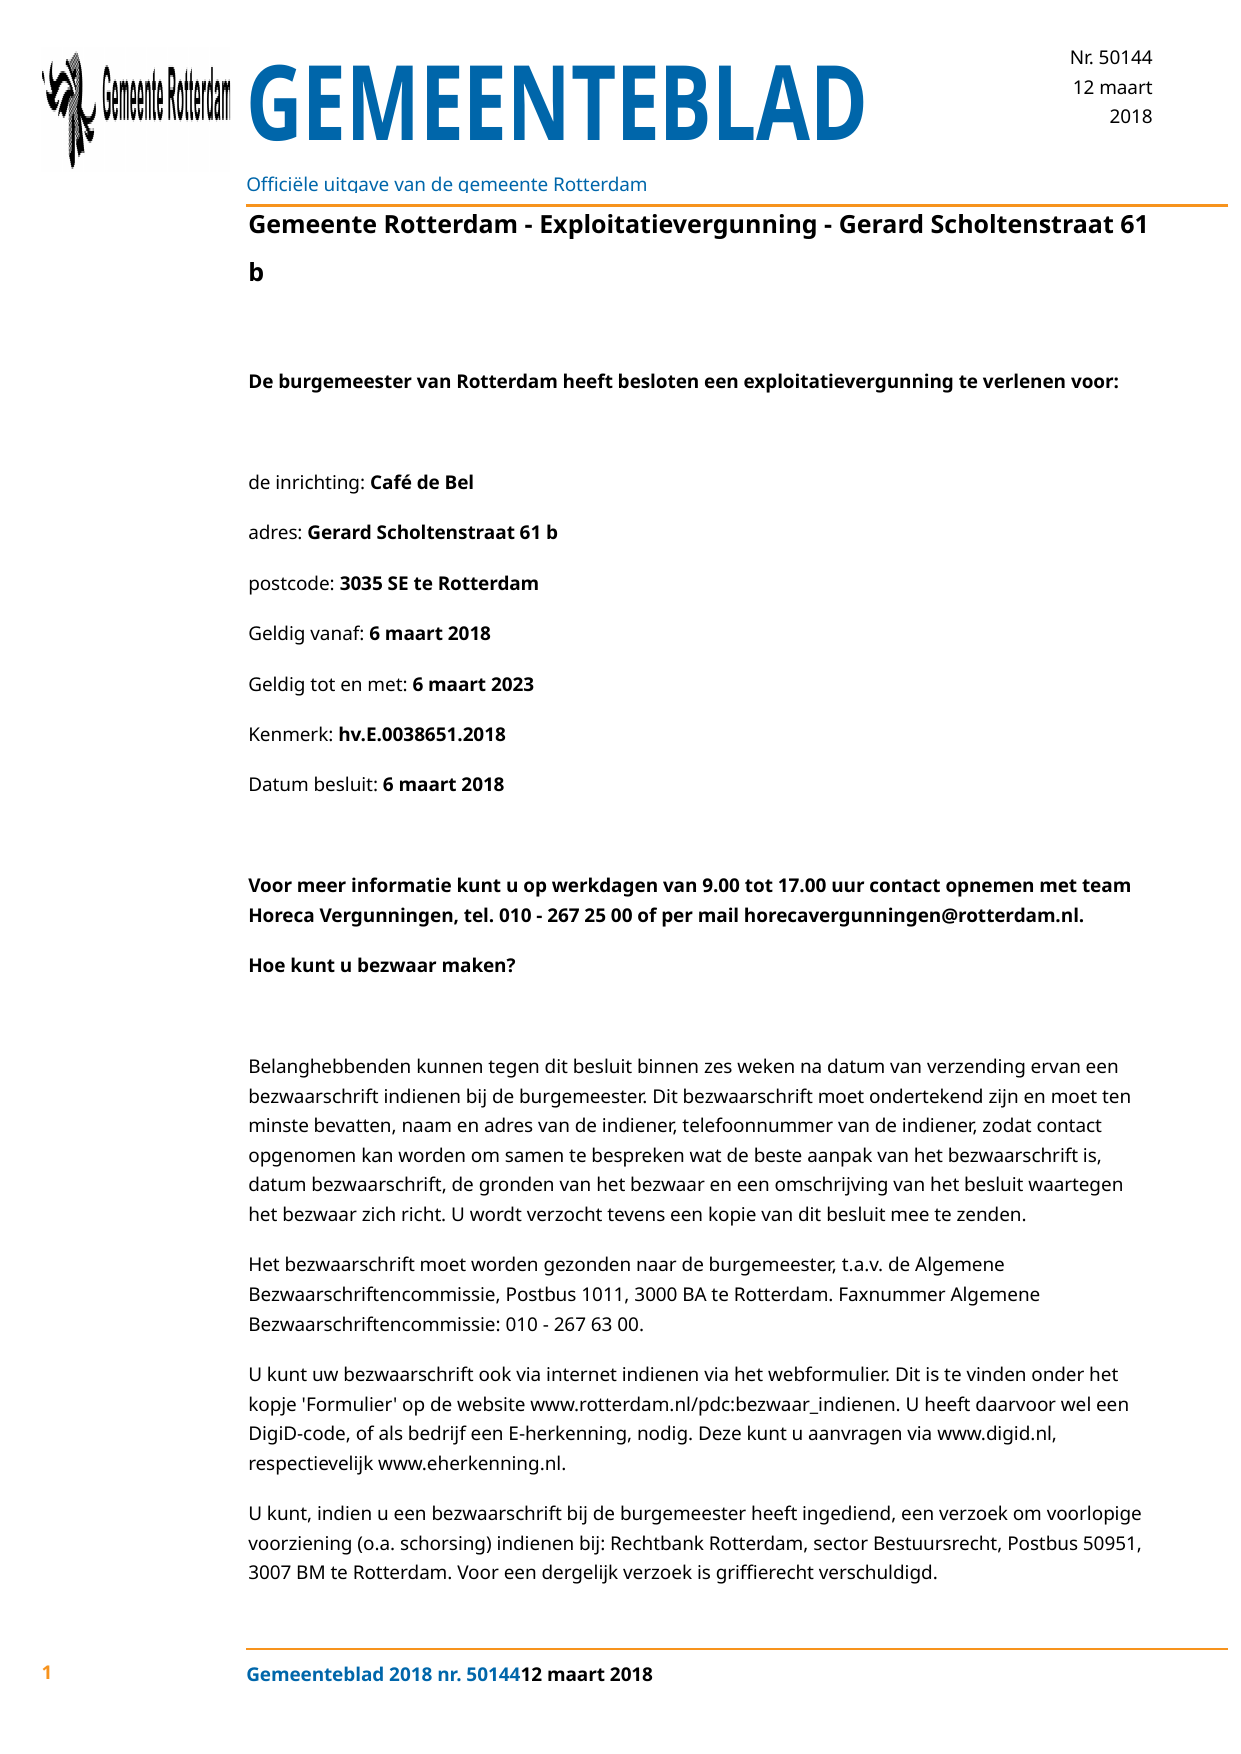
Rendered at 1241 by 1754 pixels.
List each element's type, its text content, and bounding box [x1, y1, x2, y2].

text Geldig tot en met: 6 maart 2023 [248, 671, 1152, 697]
text Datum besluit: 6 maart 2018 [248, 772, 1152, 797]
text Geldig vanaf: 6 maart 2018 [248, 620, 1152, 646]
text Het bezwaarschrift moet worden gezonden naar de burgemeester, t.a.v. de Algemene Bezwaarschriftencommissie, Postbus 1011, 3000 BA te Rotterdam. Faxnummer Algemene Bezwaarschriftencommissie: 010 - 267 63 00. [248, 1252, 1152, 1337]
text Gemeente Rotterdam - Exploitatievergunning - Gerard Scholtenstraat 61 b [248, 207, 1152, 288]
text adres: Gerard Scholtenstraat 61 b [248, 519, 1152, 545]
text postcode: 3035 SE te Rotterdam [248, 570, 1152, 596]
text Voor meer informatie kunt u op werkdagen van 9.00 tot 17.00 uur contact opnemen met team Horeca Vergunningen, tel. 010 - 267 25 00 of per mail horecavergunningen@rotterdam.nl. [248, 872, 1152, 928]
picture [41, 47, 231, 172]
text de inrichting: Café de Bel [248, 469, 1152, 495]
text U kunt uw bezwaarschrift ook via internet indienen via het webformulier. Dit is te vinden onder het kopje 'Formulier' op de website www.rotterdam.nl/pdc:bezwaar_indienen. U heeft daarvoor wel een DigiD-code, of als bedrijf een E-herkenning, nodig. Deze kunt u aanvragen via www.digid.nl, respectievelijk www.eherkenning.nl. [248, 1361, 1152, 1476]
text Kenmerk: hv.E.0038651.2018 [248, 721, 1152, 747]
text Belanghebbenden kunnen tegen dit besluit binnen zes weken na datum van verzending ervan een bezwaarschrift indienen bij de burgemeester. Dit bezwaarschrift moet ondertekend zijn en moet ten minste bevatten, naam en adres van de indiener, telefoonnummer van de indiener, zodat contact opgenomen kan worden om samen te bespreken wat de beste aanpak van het bezwaarschrift is, datum bezwaarschrift, de gronden van het bezwaar en een omschrijving van het besluit waartegen het bezwaar zich richt. U wordt verzocht tevens een kopie van dit besluit mee te zenden. [248, 1053, 1152, 1227]
text De burgemeester van Rotterdam heeft besloten een exploitatievergunning te verlenen voor: [248, 368, 1152, 394]
text Hoe kunt u bezwaar maken? [248, 952, 1152, 978]
text U kunt, indien u een bezwaarschrift bij de burgemeester heeft ingediend, een verzoek om voorlopige voorziening (o.a. schorsing) indienen bij: Rechtbank Rotterdam, sector Bestuursrecht, Postbus 50951, 3007 BM te Rotterdam. Voor een dergelijk verzoek is griffierecht verschuldigd. [248, 1500, 1152, 1585]
